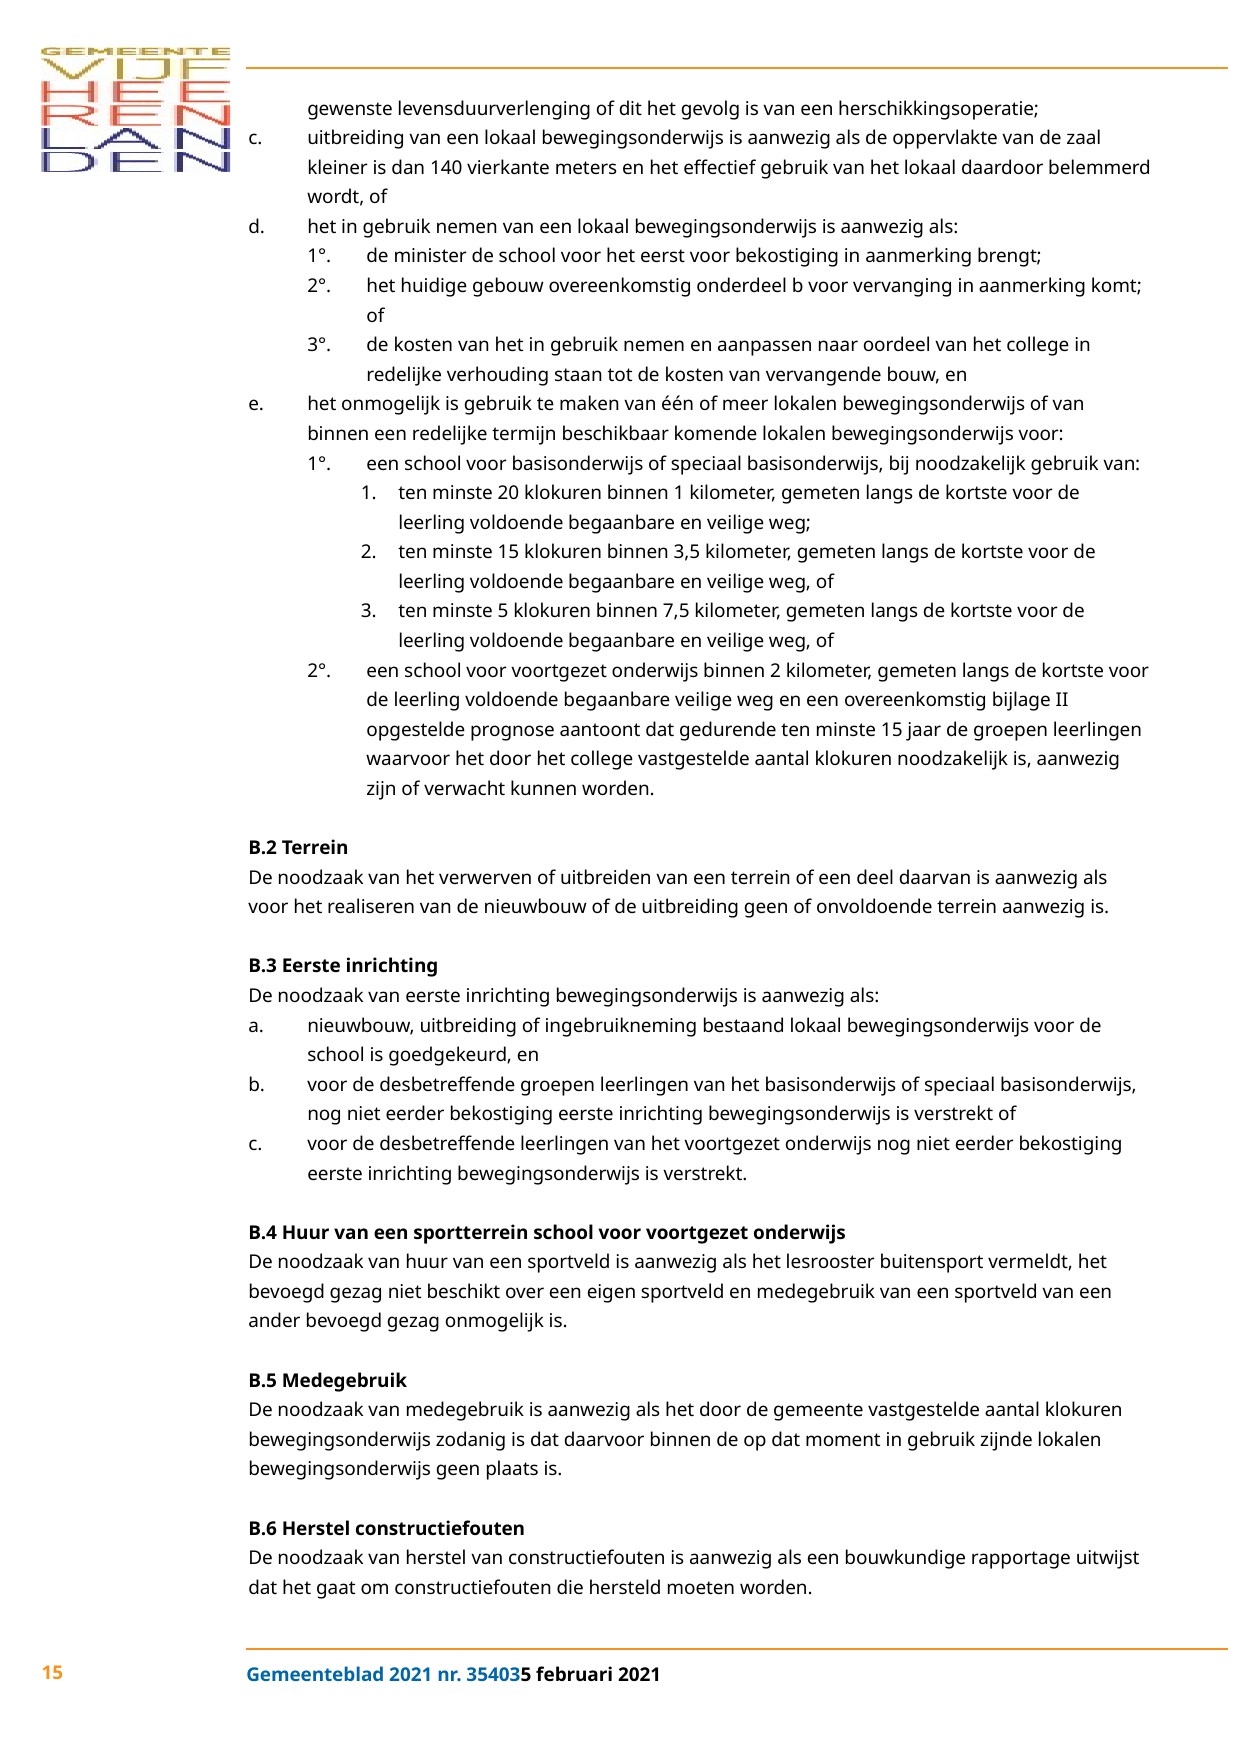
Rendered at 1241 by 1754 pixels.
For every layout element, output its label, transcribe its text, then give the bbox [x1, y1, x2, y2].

list een school voor voortgezet onderwijs binnen 2 kilometer, gemeten langs de kortste voor de leerling voldoende begaanbare veilige weg en een overeenkomstig bijlage II opgestelde prognose aantoont dat gedurende ten minste 15 jaar de groepen leerlingen waarvoor het door het college vastgestelde aantal klokuren noodzakelijk is, aanwezig zijn of verwacht kunnen worden. [307, 657, 1152, 801]
list een school voor basisonderwijs of speciaal basisonderwijs, bij noodzakelijk gebruik van: [307, 450, 1152, 476]
list nieuwbouw, uitbreiding of ingebruikneming bestaand lokaal bewegingsonderwijs voor de school is goedgekeurd, en [248, 1012, 1152, 1067]
list gewenste levensduurverlenging of dit het gevolg is van een herschikkingsoperatie; [248, 95, 1152, 121]
list voor de desbetreffende leerlingen van het voortgezet onderwijs nog niet eerder bekostiging eerste inrichting bewegingsonderwijs is verstrekt. [248, 1130, 1152, 1186]
text De noodzaak van medegebruik is aanwezig als het door de gemeente vastgestelde aantal klokuren bewegingsonderwijs zodanig is dat daarvoor binnen de op dat moment in gebruik zijnde lokalen bewegingsonderwijs geen plaats is. [248, 1396, 1152, 1481]
text B.2 Terrein [248, 834, 1152, 860]
text B.6 Herstel constructiefouten [248, 1515, 1152, 1541]
list uitbreiding van een lokaal bewegingsonderwijs is aanwezig als de oppervlakte van de zaal kleiner is dan 140 vierkante meters en het effectief gebruik van het lokaal daardoor belemmerd wordt, of [248, 124, 1152, 209]
text B.5 Medegebruik [248, 1367, 1152, 1393]
text B.3 Eerste inrichting [248, 953, 1152, 978]
list ten minste 5 klokuren binnen 7,5 kilometer, gemeten langs de kortste voor de leerling voldoende begaanbare en veilige weg, of [361, 598, 1152, 653]
list voor de desbetreffende groepen leerlingen van het basisonderwijs of speciaal basisonderwijs, nog niet eerder bekostiging eerste inrichting bewegingsonderwijs is verstrekt of [248, 1071, 1152, 1126]
text De noodzaak van herstel van constructiefouten is aanwezig als een bouwkundige rapportage uitwijst dat het gaat om constructiefouten die hersteld moeten worden. [248, 1544, 1152, 1600]
list de minister de school voor het eerst voor bekostiging in aanmerking brengt; [307, 243, 1152, 268]
list ten minste 20 klokuren binnen 1 kilometer, gemeten langs de kortste voor de leerling voldoende begaanbare en veilige weg; [361, 479, 1152, 535]
list het huidige gebouw overeenkomstig onderdeel b voor vervanging in aanmerking komt; of [307, 272, 1152, 328]
text De noodzaak van eerste inrichting bewegingsonderwijs is aanwezig als: [248, 982, 1152, 1008]
list het onmogelijk is gebruik te maken van één of meer lokalen bewegingsonderwijs of van binnen een redelijke termijn beschikbaar komende lokalen bewegingsonderwijs voor: [248, 391, 1152, 446]
list de kosten van het in gebruik nemen en aanpassen naar oordeel van het college in redelijke verhouding staan tot de kosten van vervangende bouw, en [307, 331, 1152, 387]
text De noodzaak van het verwerven of uitbreiden van een terrein of een deel daarvan is aanwezig als voor het realiseren van de nieuwbouw of de uitbreiding geen of onvoldoende terrein aanwezig is. [248, 864, 1152, 919]
text De noodzaak van huur van een sportveld is aanwezig als het lesrooster buitensport vermeldt, het bevoegd gezag niet beschikt over een eigen sportveld en medegebruik van een sportveld van een ander bevoegd gezag onmogelijk is. [248, 1248, 1152, 1333]
list ten minste 15 klokuren binnen 3,5 kilometer, gemeten langs de kortste voor de leerling voldoende begaanbare en veilige weg, of [361, 538, 1152, 594]
picture [41, 47, 231, 172]
list het in gebruik nemen van een lokaal bewegingsonderwijs is aanwezig als: [248, 213, 1152, 239]
text B.4 Huur van een sportterrein school voor voortgezet onderwijs [248, 1219, 1152, 1245]
